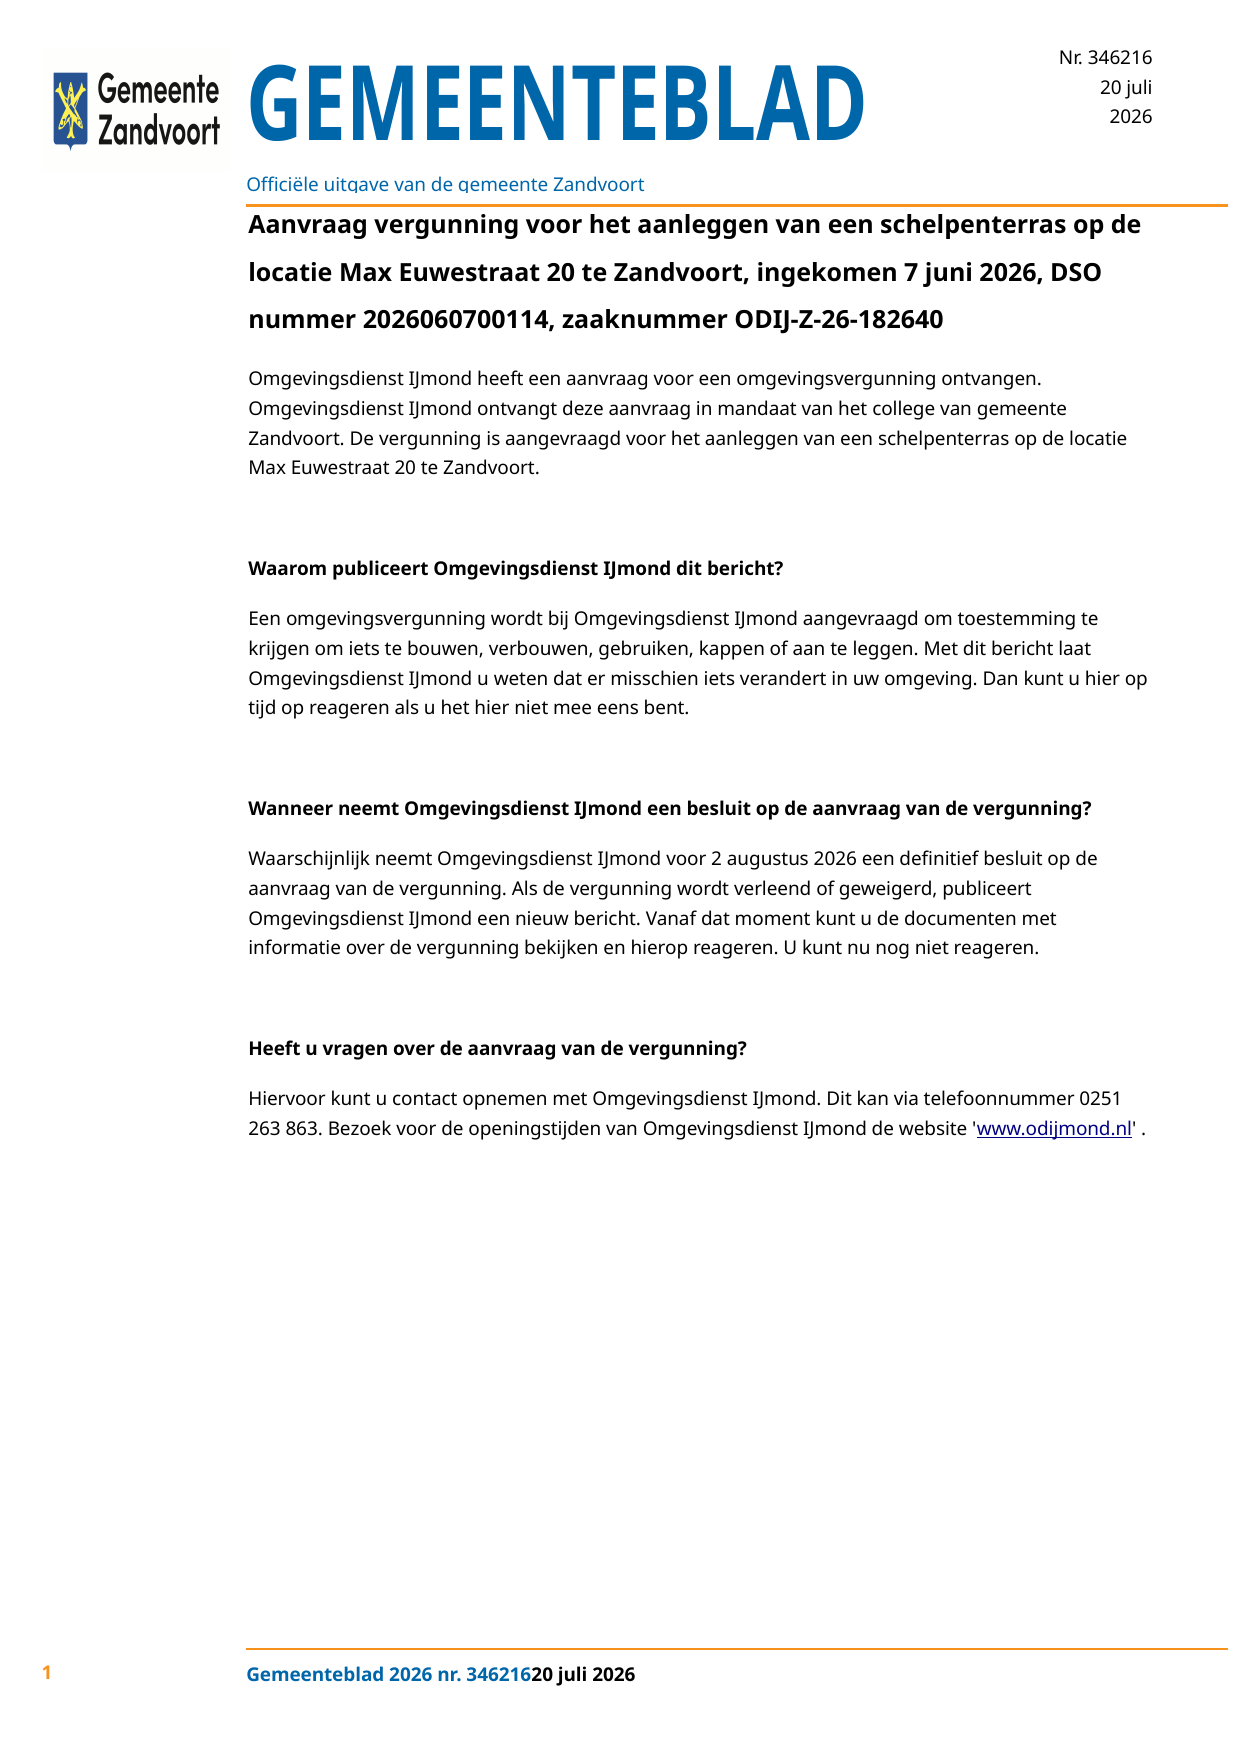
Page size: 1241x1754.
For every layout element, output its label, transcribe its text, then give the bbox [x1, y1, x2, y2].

text Hiervoor kunt u contact opnemen met Omgevingsdienst IJmond. Dit kan via telefoonnummer 0251 263 863. Bezoek voor de openingstijden van Omgevingsdienst IJmond de website 'www.odijmond.nl' . [248, 1086, 1152, 1141]
text Heeft u vragen over de aanvraag van de vergunning? [248, 1035, 1152, 1061]
text Een omgevingsvergunning wordt bij Omgevingsdienst IJmond aangevraagd om toestemming te krijgen om iets te bouwen, verbouwen, gebruiken, kappen of aan te leggen. Met dit bericht laat Omgevingsdienst IJmond u weten dat er misschien iets verandert in uw omgeving. Dan kunt u hier op tijd op reageren als u het hier niet mee eens bent. [248, 606, 1152, 720]
text Omgevingsdienst IJmond heeft een aanvraag voor een omgevingsvergunning ontvangen. Omgevingsdienst IJmond ontvangt deze aanvraag in mandaat van het college van gemeente Zandvoort. De vergunning is aangevraagd voor het aanleggen van een schelpenterras op de locatie Max Euwestraat 20 te Zandvoort. [248, 366, 1152, 480]
text Wanneer neemt Omgevingsdienst IJmond een besluit op de aanvraag van de vergunning? [248, 795, 1152, 821]
text Waarom publiceert Omgevingsdienst IJmond dit bericht? [248, 555, 1152, 581]
picture [41, 47, 231, 172]
text Aanvraag vergunning voor het aanleggen van een schelpenterras op de locatie Max Euwestraat 20 te Zandvoort, ingekomen 7 juni 2026, DSO nummer 2026060700114, zaaknummer ODIJ-Z-26-182640 [248, 207, 1152, 336]
text Waarschijnlijk neemt Omgevingsdienst IJmond voor 2 augustus 2026 een definitief besluit op de aanvraag van de vergunning. Als de vergunning wordt verleend of geweigerd, publiceert Omgevingsdienst IJmond een nieuw bericht. Vanaf dat moment kunt u de documenten met informatie over de vergunning bekijken en hierop reageren. U kunt nu nog niet reageren. [248, 846, 1152, 960]
